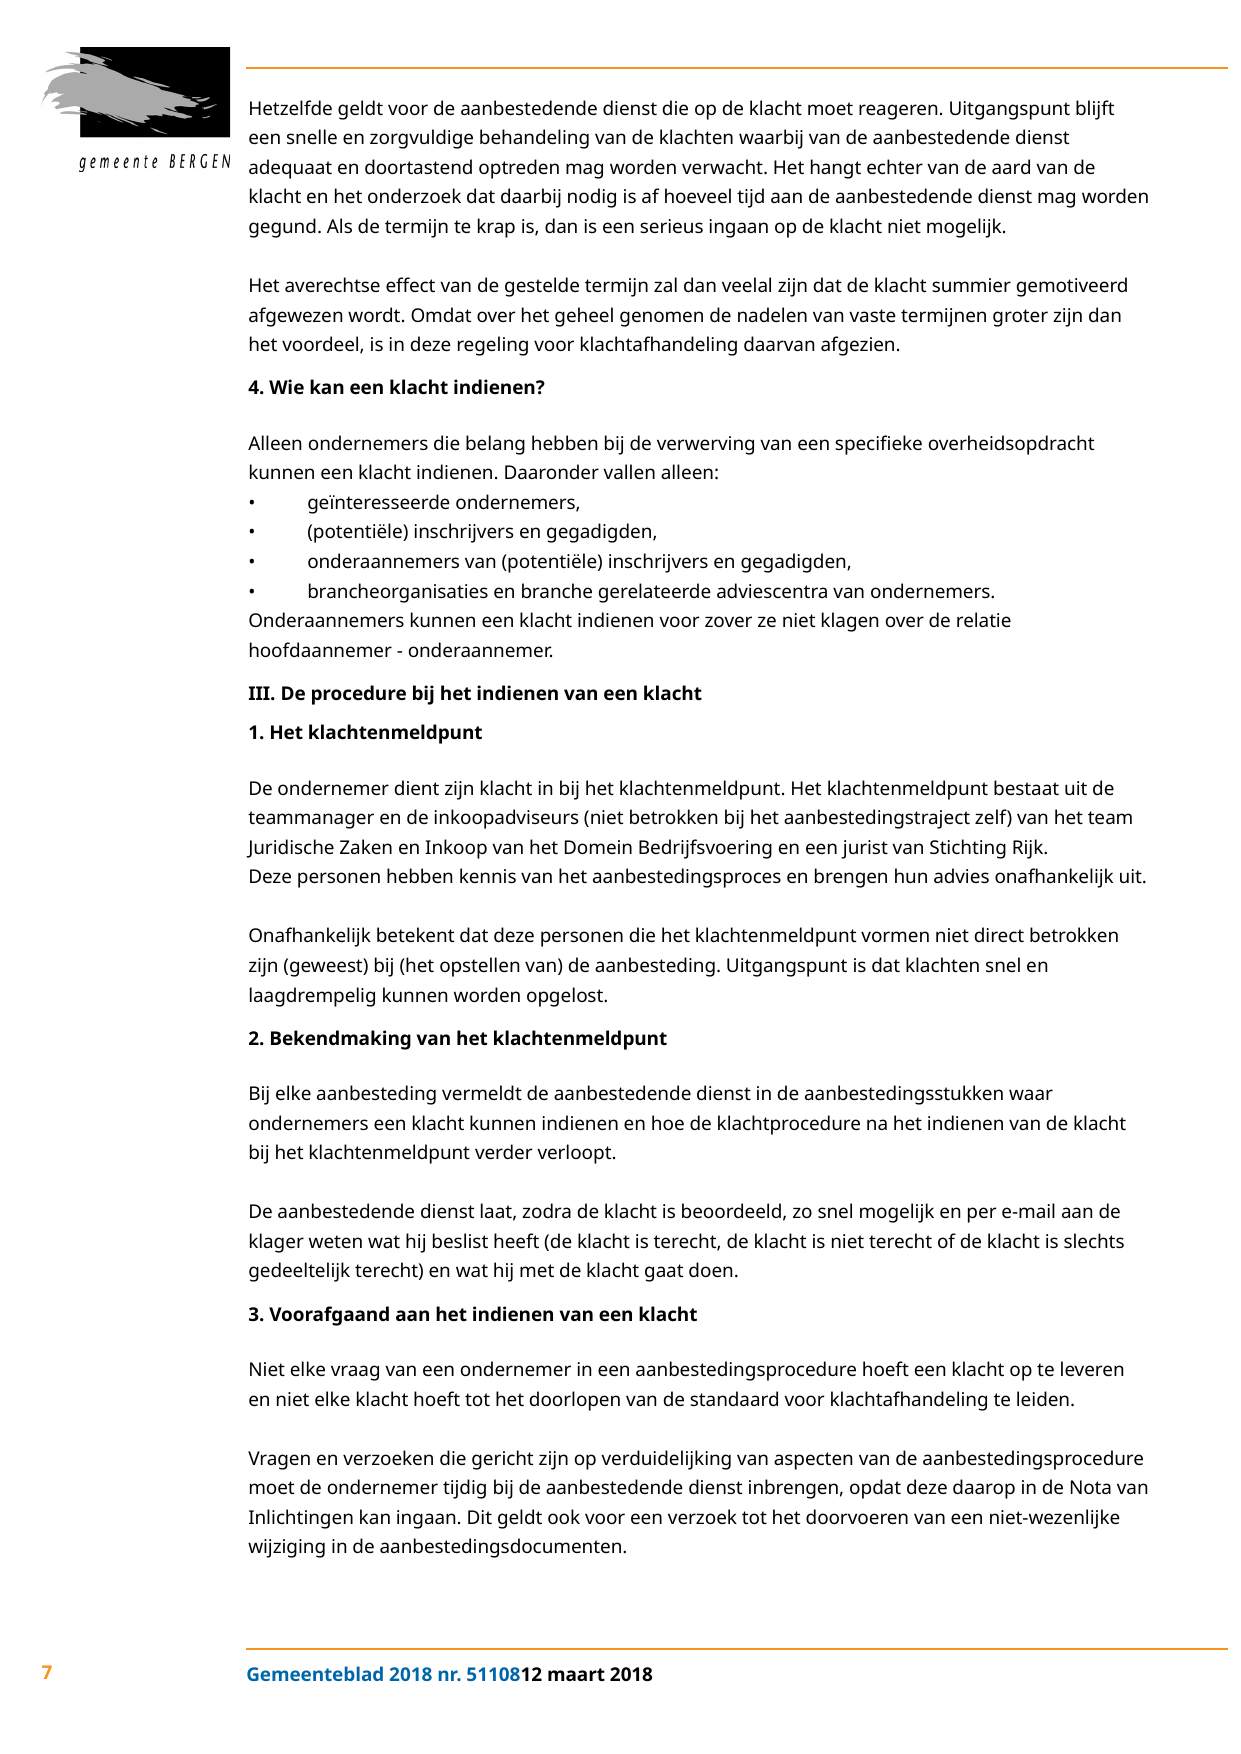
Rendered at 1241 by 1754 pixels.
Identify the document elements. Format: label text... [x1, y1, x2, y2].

text Onderaannemers kunnen een klacht indienen voor zover ze niet klagen over de relatie hoofdaannemer - onderaannemer. [248, 607, 1152, 663]
list brancheorganisaties en branche gerelateerde adviescentra van ondernemers. [248, 578, 1152, 603]
text III. De procedure bij het indienen van een klacht [248, 680, 1152, 706]
text 4. Wie kan een klacht indienen? [248, 374, 1152, 400]
text Onafhankelijk betekent dat deze personen die het klachtenmeldpunt vormen niet direct betrokken zijn (geweest) bij (het opstellen van) de aanbesteding. Uitgangspunt is dat klachten snel en laagdrempelig kunnen worden opgelost. [248, 923, 1152, 1007]
text Deze personen hebben kennis van het aanbestedingsproces en brengen hun advies onafhankelijk uit. [248, 863, 1152, 889]
picture [41, 47, 231, 172]
text De aanbestedende dienst laat, zodra de klacht is beoordeeld, zo snel mogelijk en per e-mail aan de klager weten wat hij beslist heeft (de klacht is terecht, de klacht is niet terecht of de klacht is slechts gedeeltelijk terecht) en wat hij met de klacht gaat doen. [248, 1198, 1152, 1283]
text Bij elke aanbesteding vermeldt de aanbestedende dienst in de aanbestedingsstukken waar ondernemers een klacht kunnen indienen en hoe de klachtprocedure na het indienen van de klacht bij het klachtenmeldpunt verder verloopt. [248, 1080, 1152, 1165]
list geïnteresseerde ondernemers, [248, 489, 1152, 515]
text Hetzelfde geldt voor de aanbestedende dienst die op de klacht moet reageren. Uitgangspunt blijft een snelle en zorgvuldige behandeling van de klachten waarbij van de aanbestedende dienst adequaat en doortastend optreden mag worden verwacht. Het hangt echter van de aard van de klacht en het onderzoek dat daarbij nodig is af hoeveel tijd aan de aanbestedende dienst mag worden gegund. Als de termijn te krap is, dan is een serieus ingaan op de klacht niet mogelijk. [248, 95, 1152, 239]
text 2. Bekendmaking van het klachtenmeldpunt [248, 1025, 1152, 1051]
text 3. Voorafgaand aan het indienen van een klacht [248, 1301, 1152, 1327]
text Het averechtse effect van de gestelde termijn zal dan veelal zijn dat de klacht summier gemotiveerd afgewezen wordt. Omdat over het geheel genomen de nadelen van vaste termijnen groter zijn dan het voordeel, is in deze regeling voor klachtafhandeling daarvan afgezien. [248, 272, 1152, 357]
list (potentiële) inschrijvers en gegadigden, [248, 519, 1152, 544]
text De ondernemer dient zijn klacht in bij het klachtenmeldpunt. Het klachtenmeldpunt bestaat uit de teammanager en de inkoopadviseurs (niet betrokken bij het aanbestedingstraject zelf) van het team Juridische Zaken en Inkoop van het Domein Bedrijfsvoering en een jurist van Stichting Rijk. [248, 775, 1152, 859]
text Niet elke vraag van een ondernemer in een aanbestedingsprocedure hoeft een klacht op te leveren en niet elke klacht hoeft tot het doorlopen van de standaard voor klachtafhandeling te leiden. [248, 1356, 1152, 1411]
text Alleen ondernemers die belang hebben bij de verwerving van een specifieke overheidsopdracht kunnen een klacht indienen. Daaronder vallen alleen: [248, 430, 1152, 485]
text Vragen en verzoeken die gericht zijn op verduidelijking van aspecten van de aanbestedingsprocedure moet de ondernemer tijdig bij de aanbestedende dienst inbrengen, opdat deze daarop in de Nota van Inlichtingen kan ingaan. Dit geldt ook voor een verzoek tot het doorvoeren van een niet-wezenlijke wijziging in de aanbestedingsdocumenten. [248, 1445, 1152, 1559]
list onderaannemers van (potentiële) inschrijvers en gegadigden, [248, 548, 1152, 574]
text 1. Het klachtenmeldpunt [248, 719, 1152, 745]
